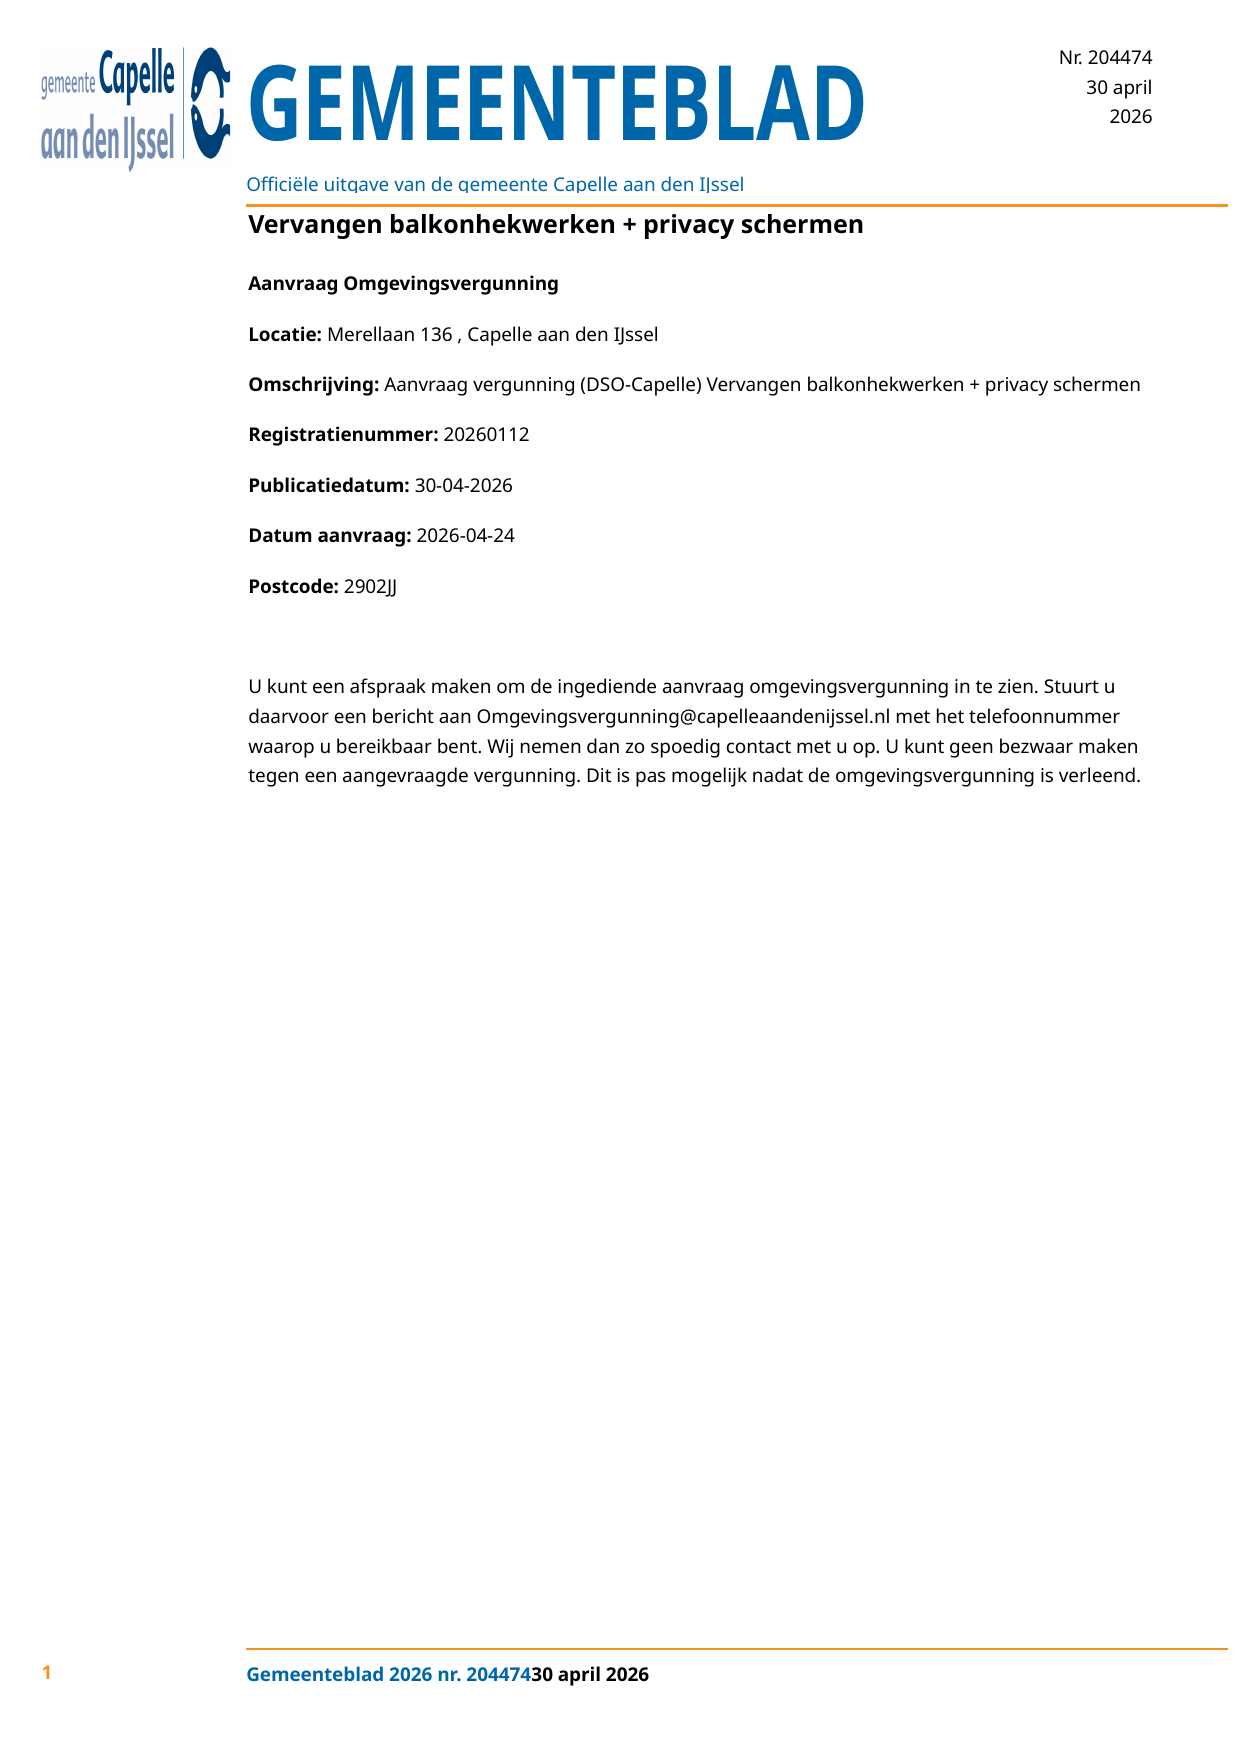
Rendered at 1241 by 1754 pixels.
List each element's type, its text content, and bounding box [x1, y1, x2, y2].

text Locatie: Merellaan 136 , Capelle aan den IJssel [248, 321, 1152, 346]
text Aanvraag Omgevingsvergunning [248, 270, 1152, 296]
text U kunt een afspraak maken om de ingediende aanvraag omgevingsvergunning in te zien. Stuurt u daarvoor een bericht aan Omgevingsvergunning@capelleaandenijssel.nl met het telefoonnummer waarop u bereikbaar bent. Wij nemen dan zo spoedig contact met u op. U kunt geen bezwaar maken tegen een aangevraagde vergunning. Dit is pas mogelijk nadat de omgevingsvergunning is verleend. [248, 674, 1152, 788]
text Registratienummer: 20260112 [248, 422, 1152, 447]
picture [41, 47, 231, 172]
text Datum aanvraag: 2026-04-24 [248, 522, 1152, 548]
text Vervangen balkonhekwerken + privacy schermen [248, 207, 1152, 241]
text Omschrijving: Aanvraag vergunning (DSO-Capelle) Vervangen balkonhekwerken + privacy schermen [248, 371, 1152, 397]
text Publicatiedatum: 30-04-2026 [248, 472, 1152, 498]
text Postcode: 2902JJ [248, 573, 1152, 598]
